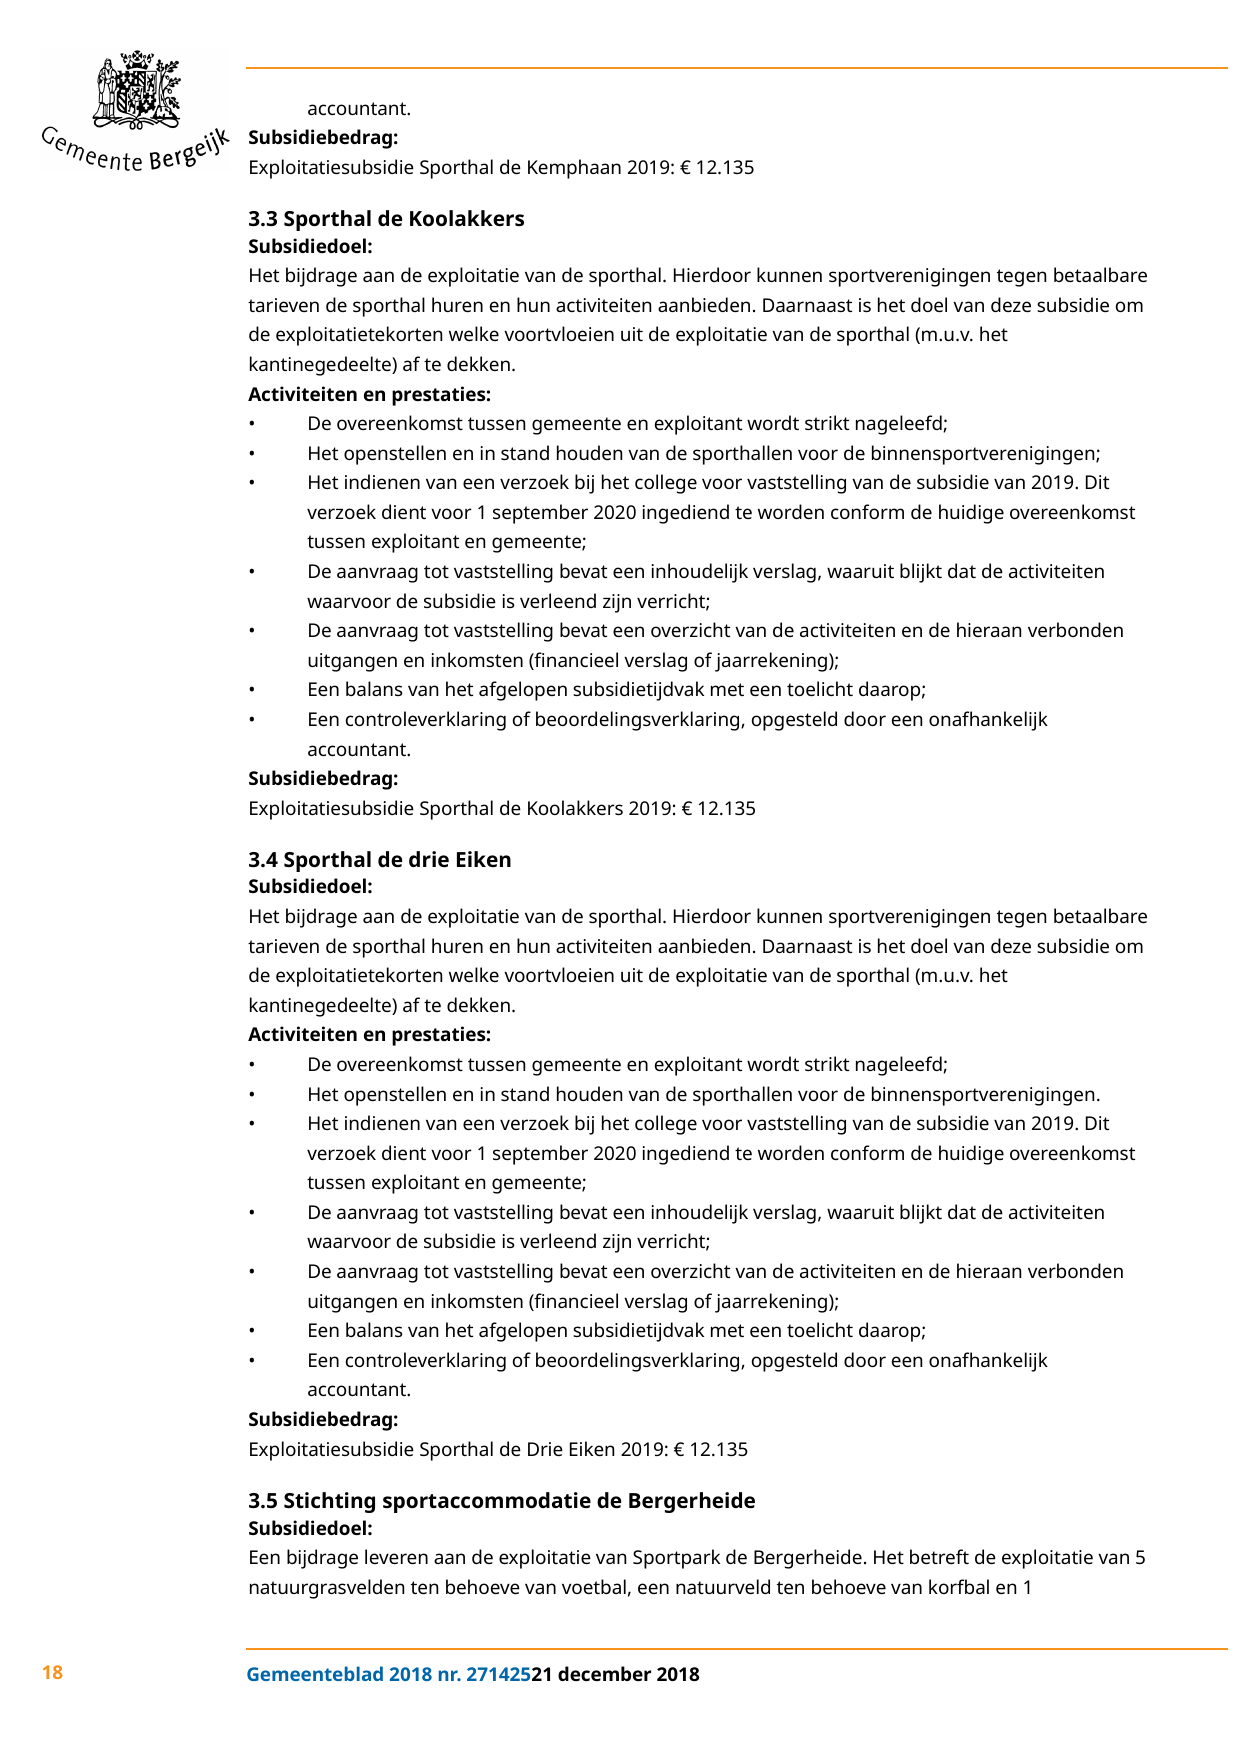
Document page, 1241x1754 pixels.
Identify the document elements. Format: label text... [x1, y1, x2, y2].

list Een balans van het afgelopen subsidietijdvak met een toelicht daarop; [248, 677, 1152, 702]
list Het indienen van een verzoek bij het college voor vaststelling van de subsidie van 2019. Dit verzoek dient voor 1 september 2020 ingediend te worden conform de huidige overeenkomst tussen exploitant en gemeente; [248, 469, 1152, 554]
list accountant. [248, 95, 1152, 121]
list De aanvraag tot vaststelling bevat een inhoudelijk verslag, waaruit blijkt dat de activiteiten waarvoor de subsidie is verleend zijn verricht; [248, 1199, 1152, 1254]
list De overeenkomst tussen gemeente en exploitant wordt strikt nageleefd; [248, 1051, 1152, 1077]
text Subsidiedoel: [248, 874, 1152, 899]
list De aanvraag tot vaststelling bevat een overzicht van de activiteiten en de hieraan verbonden uitgangen en inkomsten (financieel verslag of jaarrekening); [248, 617, 1152, 673]
list Een controleverklaring of beoordelingsverklaring, opgesteld door een onafhankelijk accountant. [248, 706, 1152, 761]
text Een bijdrage leveren aan de exploitatie van Sportpark de Bergerheide. Het betreft de exploitatie van 5 natuurgrasvelden ten behoeve van voetbal, een natuurveld ten behoeve van korfbal en 1 [248, 1544, 1152, 1599]
text Het bijdrage aan de exploitatie van de sporthal. Hierdoor kunnen sportverenigingen tegen betaalbare tarieven de sporthal huren en hun activiteiten aanbieden. Daarnaast is het doel van deze subsidie om de exploitatietekorten welke voortvloeien uit de exploitatie van de sporthal (m.u.v. het kantinegedeelte) af te dekken. [248, 903, 1152, 1018]
list Een controleverklaring of beoordelingsverklaring, opgesteld door een onafhankelijk accountant. [248, 1347, 1152, 1402]
list Het openstellen en in stand houden van de sporthallen voor de binnensportverenigingen. [248, 1081, 1152, 1107]
list De aanvraag tot vaststelling bevat een inhoudelijk verslag, waaruit blijkt dat de activiteiten waarvoor de subsidie is verleend zijn verricht; [248, 558, 1152, 613]
text 3.5 Stichting sportaccommodatie de Bergerheide [248, 1486, 1152, 1515]
list De aanvraag tot vaststelling bevat een overzicht van de activiteiten en de hieraan verbonden uitgangen en inkomsten (financieel verslag of jaarrekening); [248, 1258, 1152, 1314]
text Activiteiten en prestaties: [248, 381, 1152, 406]
text Activiteiten en prestaties: [248, 1022, 1152, 1047]
text Subsidiebedrag: [248, 765, 1152, 791]
text Exploitatiesubsidie Sporthal de Koolakkers 2019: € 12.135 [248, 795, 1152, 821]
text 3.3 Sporthal de Koolakkers [248, 204, 1152, 233]
list Een balans van het afgelopen subsidietijdvak met een toelicht daarop; [248, 1317, 1152, 1343]
list De overeenkomst tussen gemeente en exploitant wordt strikt nageleefd; [248, 410, 1152, 436]
picture [41, 47, 231, 172]
text 3.4 Sporthal de drie Eiken [248, 845, 1152, 874]
text Subsidiedoel: [248, 233, 1152, 258]
text Subsidiebedrag: [248, 1406, 1152, 1432]
list Het indienen van een verzoek bij het college voor vaststelling van de subsidie van 2019. Dit verzoek dient voor 1 september 2020 ingediend te worden conform de huidige overeenkomst tussen exploitant en gemeente; [248, 1110, 1152, 1195]
text Exploitatiesubsidie Sporthal de Kemphaan 2019: € 12.135 [248, 154, 1152, 180]
text Subsidiedoel: [248, 1515, 1152, 1540]
text Exploitatiesubsidie Sporthal de Drie Eiken 2019: € 12.135 [248, 1436, 1152, 1462]
list Het openstellen en in stand houden van de sporthallen voor de binnensportverenigingen; [248, 440, 1152, 466]
text Het bijdrage aan de exploitatie van de sporthal. Hierdoor kunnen sportverenigingen tegen betaalbare tarieven de sporthal huren en hun activiteiten aanbieden. Daarnaast is het doel van deze subsidie om de exploitatietekorten welke voortvloeien uit de exploitatie van de sporthal (m.u.v. het kantinegedeelte) af te dekken. [248, 262, 1152, 377]
text Subsidiebedrag: [248, 124, 1152, 150]
